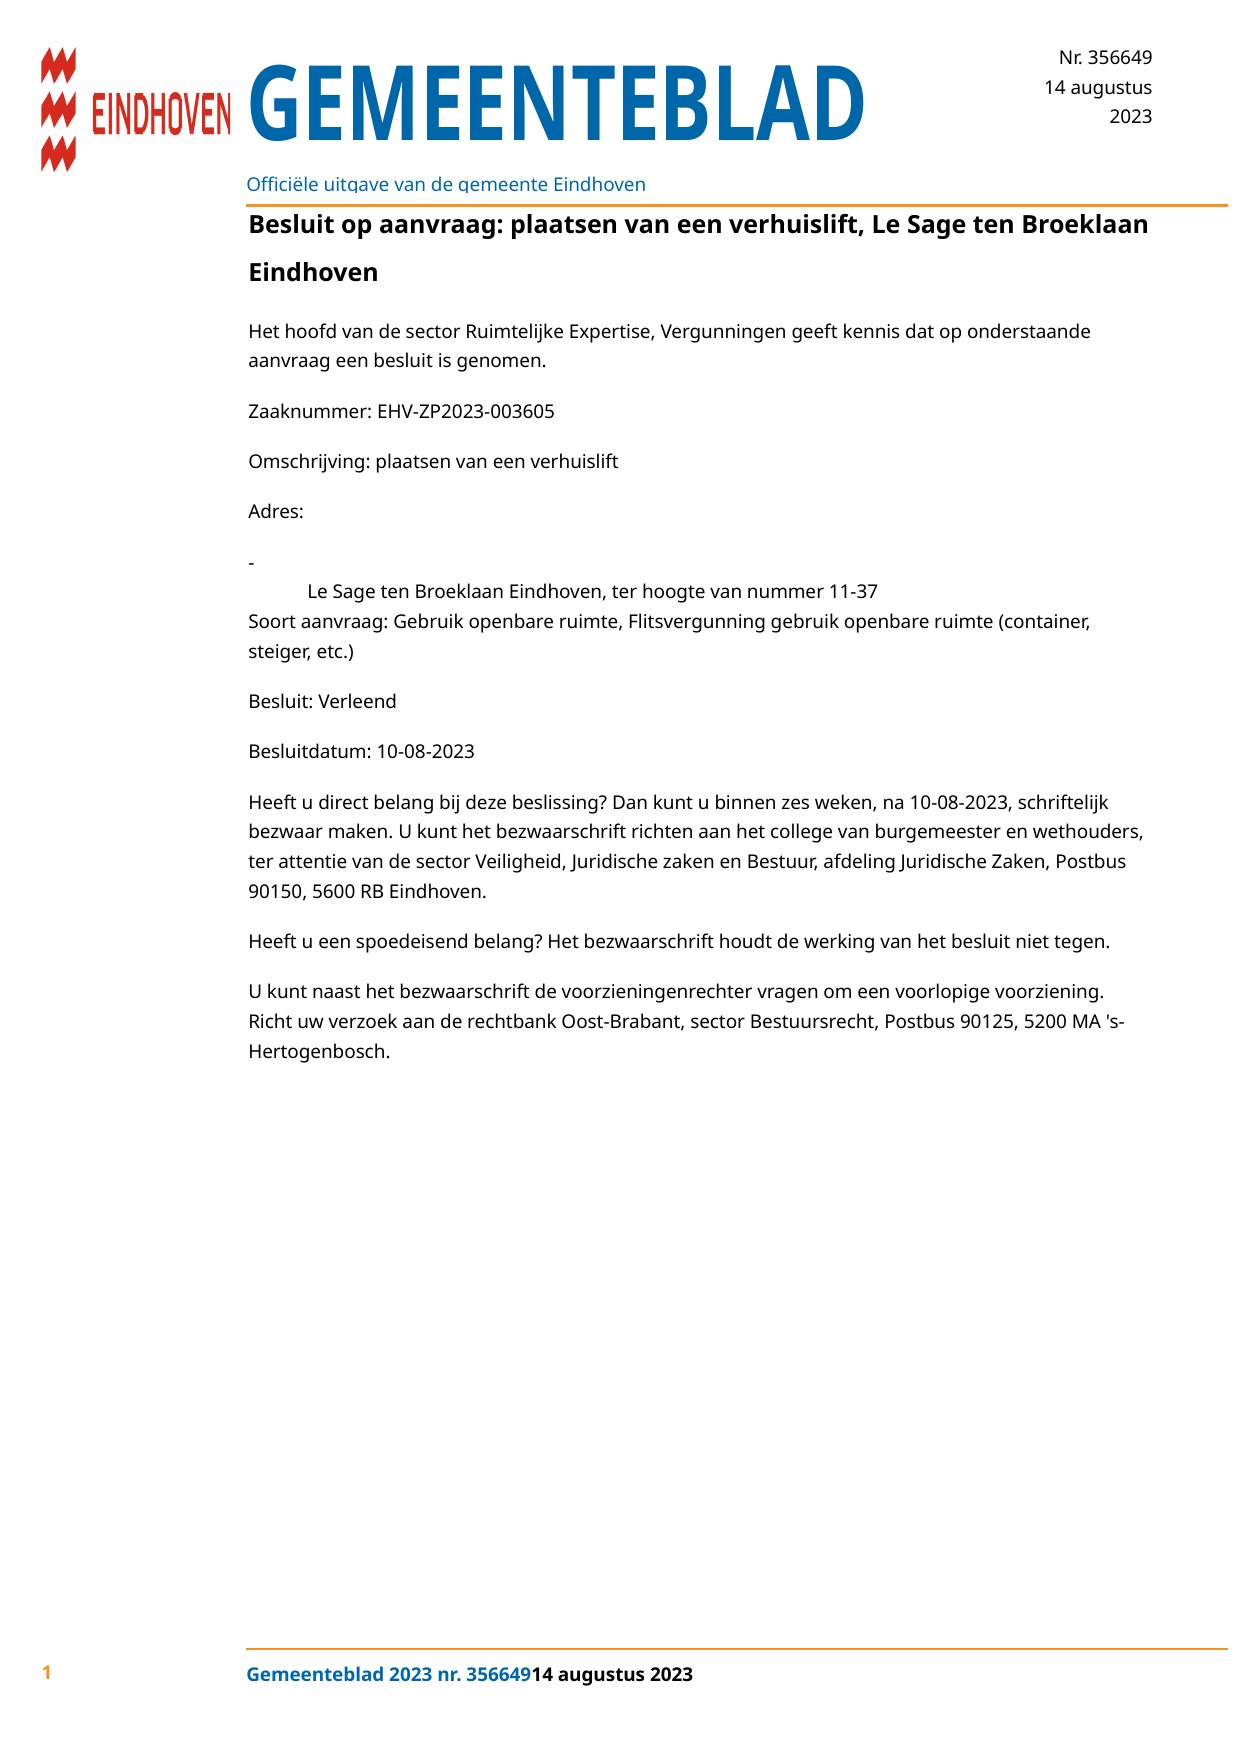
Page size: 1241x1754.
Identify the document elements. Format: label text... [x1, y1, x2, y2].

text U kunt naast het bezwaarschrift de voorzieningenrechter vragen om een voorlopige voorziening. Richt uw verzoek aan de rechtbank Oost-Brabant, sector Bestuursrecht, Postbus 90125, 5200 MA 's-Hertogenbosch. [248, 979, 1152, 1064]
list Le Sage ten Broeklaan Eindhoven, ter hoogte van nummer 11-37 [248, 579, 1152, 604]
text Soort aanvraag: Gebruik openbare ruimte, Flitsvergunning gebruik openbare ruimte (container, steiger, etc.) [248, 608, 1152, 664]
text Heeft u een spoedeisend belang? Het bezwaarschrift houdt de werking van het besluit niet tegen. [248, 928, 1152, 954]
text Adres: [248, 499, 1152, 524]
text Het hoofd van de sector Ruimtelijke Expertise, Vergunningen geeft kennis dat op onderstaande aanvraag een besluit is genomen. [248, 318, 1152, 373]
text Besluitdatum: 10-08-2023 [248, 739, 1152, 764]
text Besluit: Verleend [248, 688, 1152, 714]
text Omschrijving: plaatsen van een verhuislift [248, 448, 1152, 474]
text Heeft u direct belang bij deze beslissing? Dan kunt u binnen zes weken, na 10-08-2023, schriftelijk bezwaar maken. U kunt het bezwaarschrift richten aan het college van burgemeester en wethouders, ter attentie van de sector Veiligheid, Juridische zaken en Bestuur, afdeling Juridische Zaken, Postbus 90150, 5600 RB Eindhoven. [248, 789, 1152, 904]
text Zaaknummer: EHV-ZP2023-003605 [248, 398, 1152, 424]
text Besluit op aanvraag: plaatsen van een verhuislift, Le Sage ten Broeklaan Eindhoven [248, 207, 1152, 288]
picture [41, 47, 231, 172]
